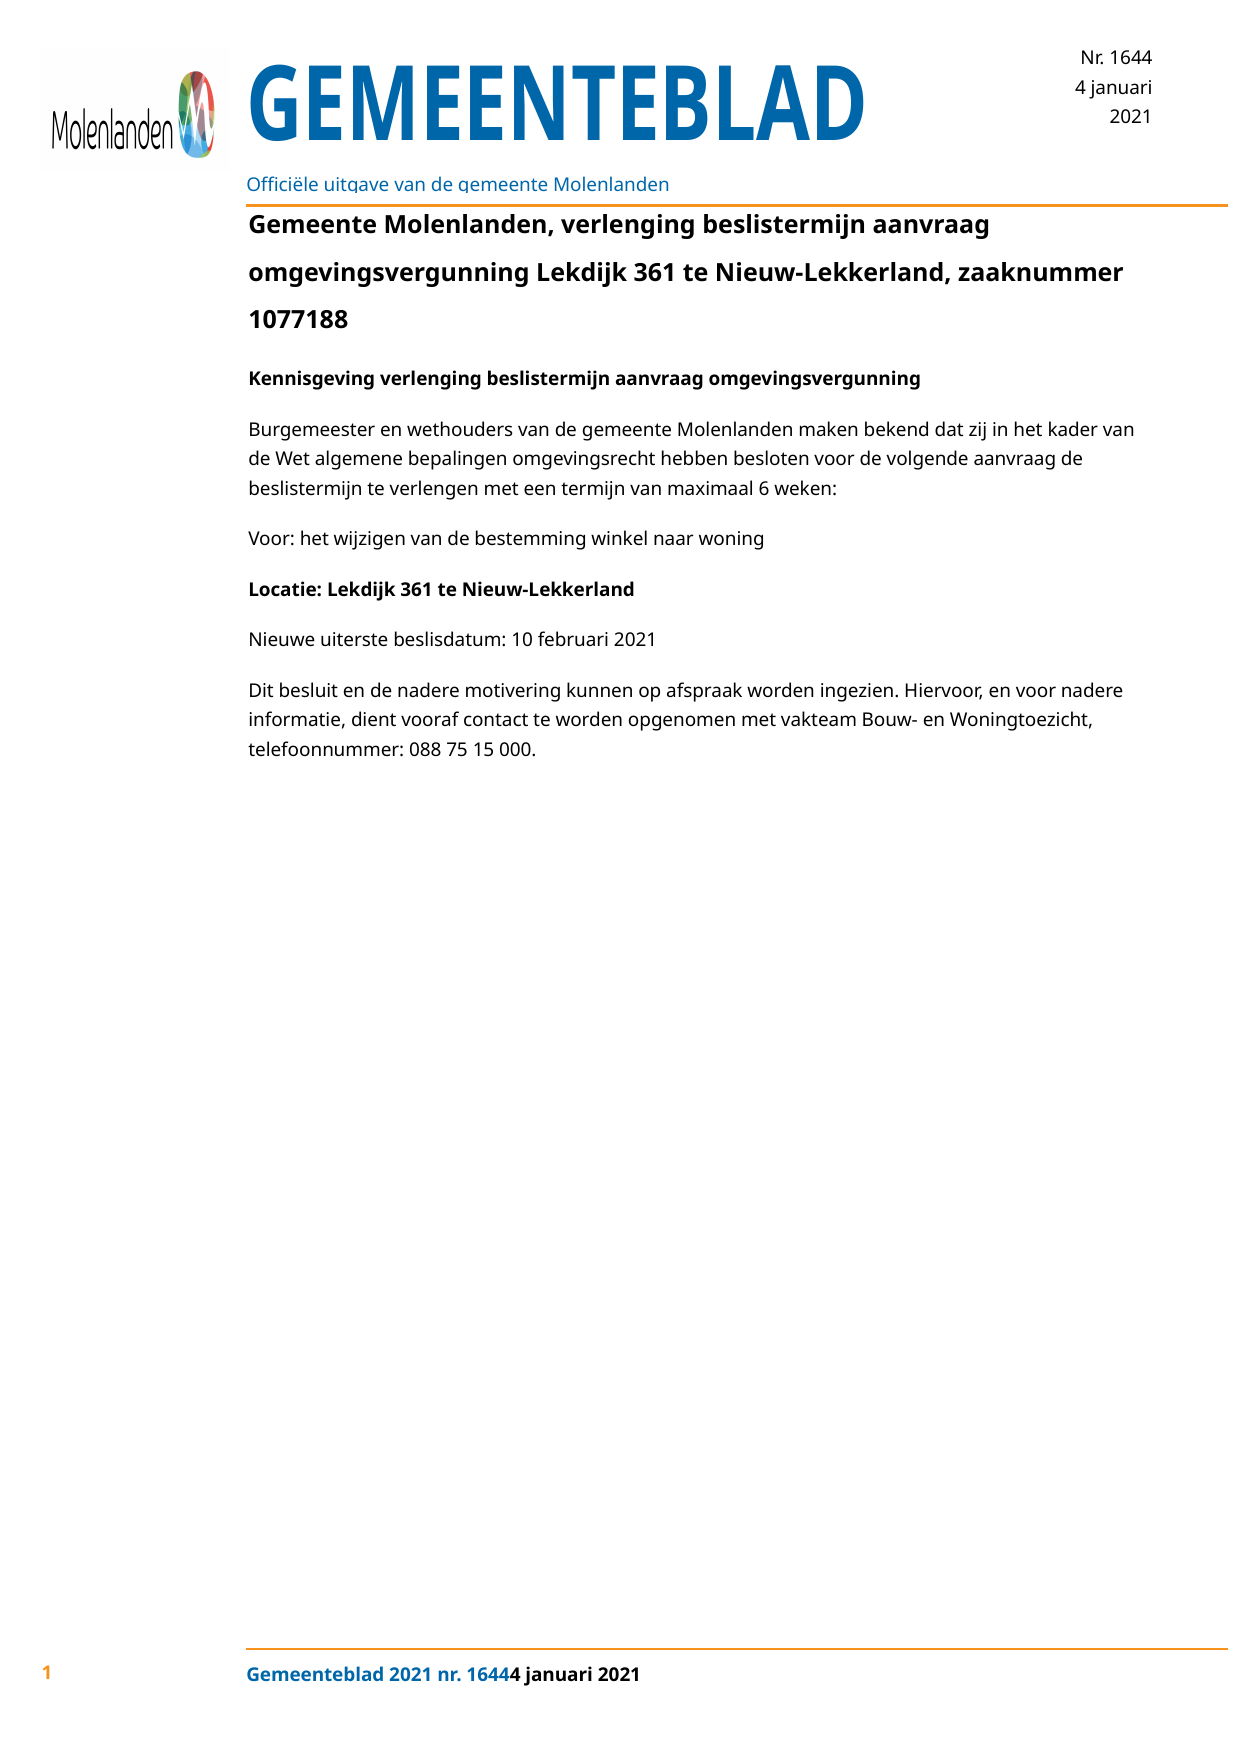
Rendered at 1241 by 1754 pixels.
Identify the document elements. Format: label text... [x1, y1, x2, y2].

text Gemeente Molenlanden, verlenging beslistermijn aanvraag omgevingsvergunning Lekdijk 361 te Nieuw-Lekkerland, zaaknummer 1077188 [248, 207, 1152, 336]
picture [41, 47, 231, 172]
text Voor: het wijzigen van de bestemming winkel naar woning [248, 526, 1152, 551]
text Locatie: Lekdijk 361 te Nieuw-Lekkerland [248, 576, 1152, 602]
text Dit besluit en de nadere motivering kunnen op afspraak worden ingezien. Hiervoor, en voor nadere informatie, dient vooraf contact te worden opgenomen met vakteam Bouw- en Woningtoezicht, telefoonnummer: 088 75 15 000. [248, 677, 1152, 762]
text Burgemeester en wethouders van de gemeente Molenlanden maken bekend dat zij in het kader van de Wet algemene bepalingen omgevingsrecht hebben besloten voor de volgende aanvraag de beslistermijn te verlengen met een termijn van maximaal 6 weken: [248, 416, 1152, 501]
text Nieuwe uiterste beslisdatum: 10 februari 2021 [248, 626, 1152, 652]
text Kennisgeving verlenging beslistermijn aanvraag omgevingsvergunning [248, 366, 1152, 391]
